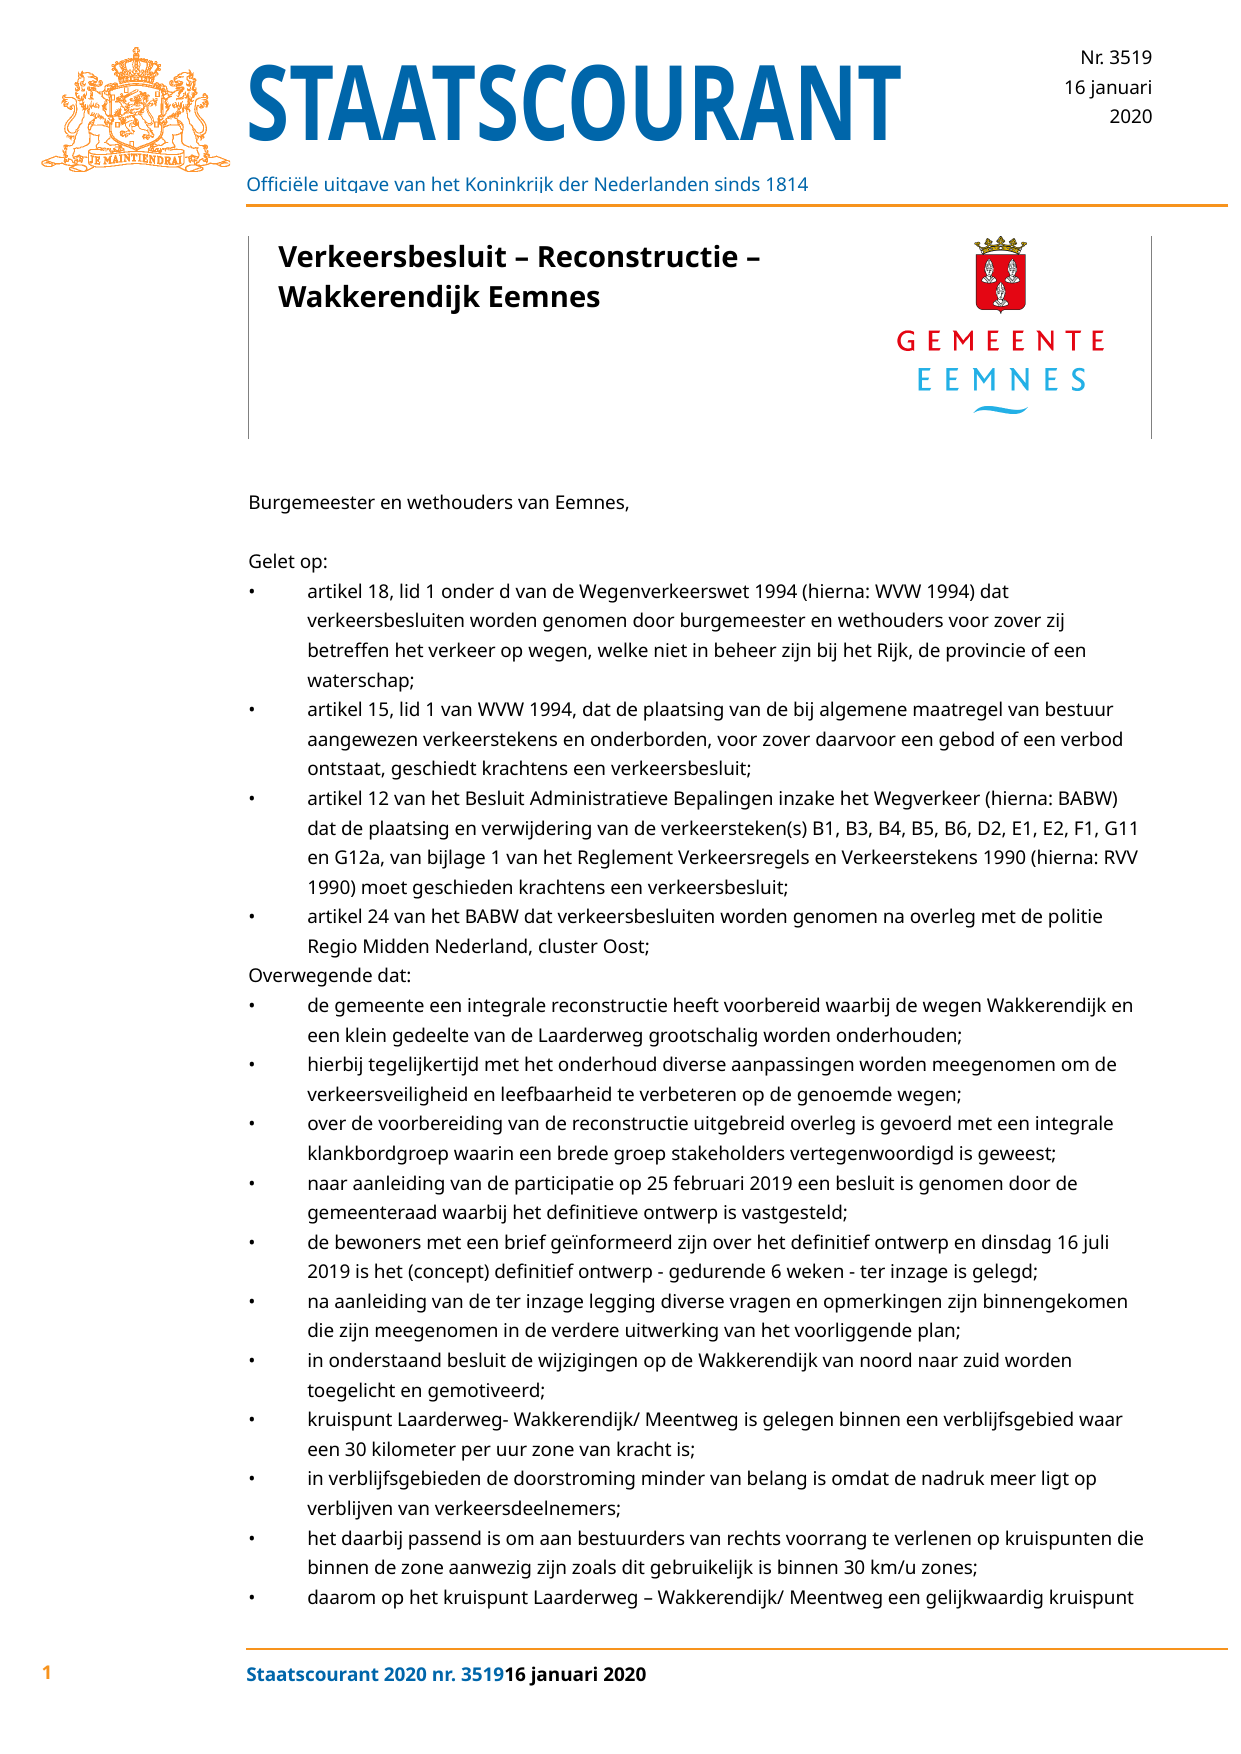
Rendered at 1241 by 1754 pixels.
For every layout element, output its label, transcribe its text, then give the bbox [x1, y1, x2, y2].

table_header [850, 236, 897, 413]
list daarom op het kruispunt Laarderweg – Wakkerendijk/ Meentweg een gelijkwaardig kruispunt [248, 1584, 1152, 1610]
table_header [1104, 236, 1151, 413]
list in onderstaand besluit de wijzigingen op de Wakkerendijk van noord naar zuid worden toegelicht en gemotiveerd; [248, 1347, 1152, 1403]
table_header Verkeersbesluit – Reconstructie – Wakkerendijk Eemnes [249, 236, 850, 439]
list de gemeente een integrale reconstructie heeft voorbereid waarbij de wegen Wakkerendijk en een klein gedeelte van de Laarderweg grootschalig worden onderhouden; [248, 992, 1152, 1048]
picture [41, 47, 231, 172]
list artikel 18, lid 1 onder d van de Wegenverkeerswet 1994 (hierna: WVW 1994) dat verkeersbesluiten worden genomen door burgemeester en wethouders voor zover zij betreffen het verkeer op wegen, welke niet in beheer zijn bij het Rijk, de provincie of een waterschap; [248, 578, 1152, 693]
list artikel 24 van het BABW dat verkeersbesluiten worden genomen na overleg met de politie Regio Midden Nederland, cluster Oost; [248, 903, 1152, 959]
list hierbij tegelijkertijd met het onderhoud diverse aanpassingen worden meegenomen om de verkeersveiligheid en leefbaarheid te verbeteren op de genoemde wegen; [248, 1051, 1152, 1107]
list over de voorbereiding van de reconstructie uitgebreid overleg is gevoerd met een integrale klankbordgroep waarin een brede groep stakeholders vertegenwoordigd is geweest; [248, 1111, 1152, 1166]
list naar aanleiding van de participatie op 25 februari 2019 een besluit is genomen door de gemeenteraad waarbij het definitieve ontwerp is vastgesteld; [248, 1170, 1152, 1225]
list artikel 12 van het Besluit Administratieve Bepalingen inzake het Wegverkeer (hierna: BABW) dat de plaatsing en verwijdering van de verkeersteken(s) B1, B3, B4, B5, B6, D2, E1, E2, F1, G11 en G12a, van bijlage 1 van het Reglement Verkeersregels en Verkeerstekens 1990 (hierna: RVV 1990) moet geschieden krachtens een verkeersbesluit; [248, 785, 1152, 900]
text Gelet op: [248, 548, 1152, 574]
picture [897, 236, 1104, 414]
list kruispunt Laarderweg- Wakkerendijk/ Meentweg is gelegen binnen een verblijfsgebied waar een 30 kilometer per uur zone van kracht is; [248, 1406, 1152, 1462]
list na aanleiding van de ter inzage legging diverse vragen en opmerkingen zijn binnengekomen die zijn meegenomen in de verdere uitwerking van het voorliggende plan; [248, 1288, 1152, 1343]
list het daarbij passend is om aan bestuurders van rechts voorrang te verlenen op kruispunten die binnen de zone aanwezig zijn zoals dit gebruikelijk is binnen 30 km/u zones; [248, 1525, 1152, 1580]
text Overwegende dat: [248, 963, 1152, 988]
list de bewoners met een brief geïnformeerd zijn over het definitief ontwerp en dinsdag 16 juli 2019 is het (concept) definitief ontwerp - gedurende 6 weken - ter inzage is gelegd; [248, 1229, 1152, 1284]
list artikel 15, lid 1 van WVW 1994, dat de plaatsing van de bij algemene maatregel van bestuur aangewezen verkeerstekens en onderborden, voor zover daarvoor een gebod of een verbod ontstaat, geschiedt krachtens een verkeersbesluit; [248, 696, 1152, 781]
list in verblijfsgebieden de doorstroming minder van belang is omdat de nadruk meer ligt op verblijven van verkeersdeelnemers; [248, 1466, 1152, 1521]
text Burgemeester en wethouders van Eemnes, [248, 489, 1152, 515]
table_header [850, 414, 1151, 439]
